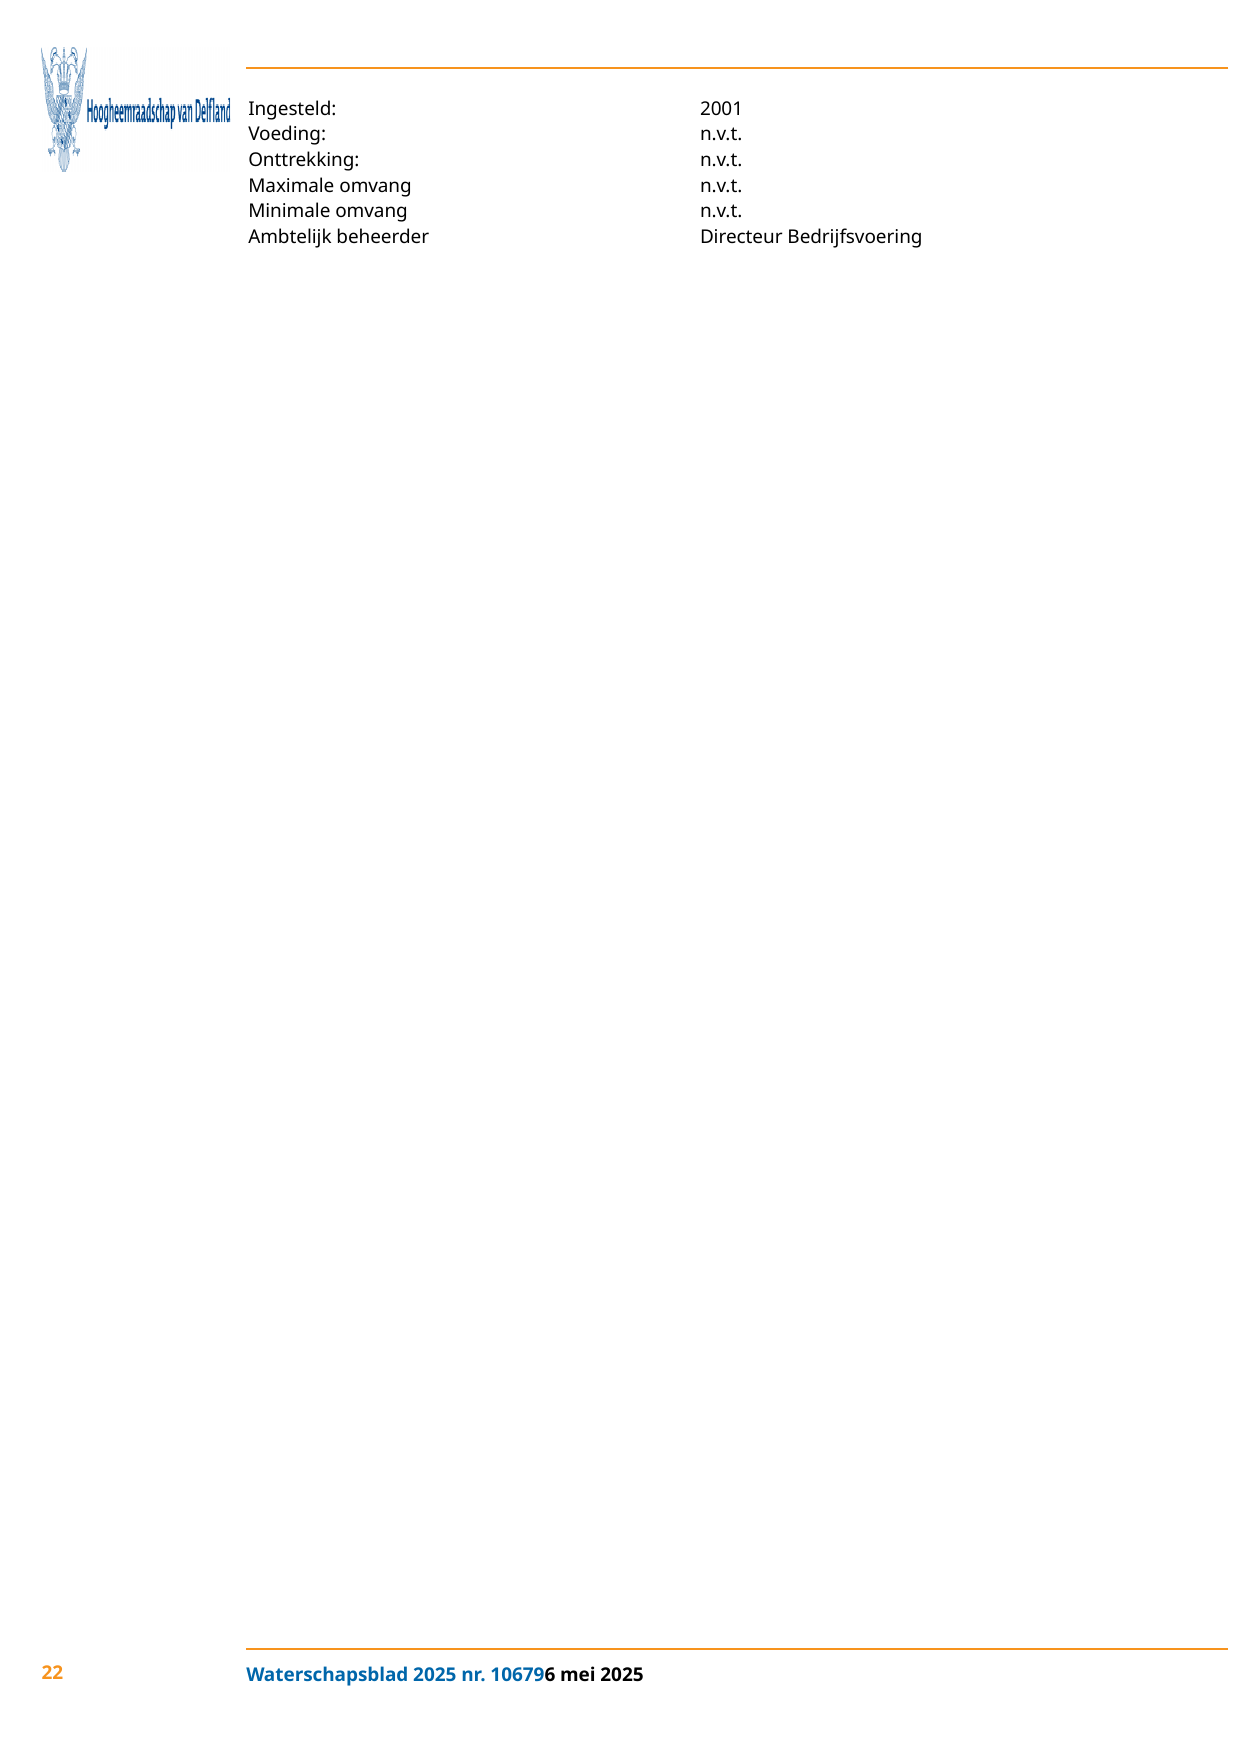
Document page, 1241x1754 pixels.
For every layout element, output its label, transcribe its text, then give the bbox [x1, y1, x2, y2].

table_cell Voeding: [248, 121, 700, 146]
table_cell Onttrekking: [248, 146, 700, 172]
table_cell n.v.t. [700, 146, 1152, 172]
table_cell n.v.t. [700, 198, 1152, 223]
table_cell Directeur Bedrijfsvoering [700, 224, 1152, 249]
picture [41, 47, 231, 172]
table_cell Ambtelijk beheerder [248, 224, 700, 249]
table_cell n.v.t. [700, 172, 1152, 198]
table_cell Minimale omvang [248, 198, 700, 223]
table_cell Maximale omvang [248, 172, 700, 198]
table_cell n.v.t. [700, 121, 1152, 146]
table_cell 2001 [700, 95, 1152, 121]
table_cell Ingesteld: [248, 95, 700, 121]
